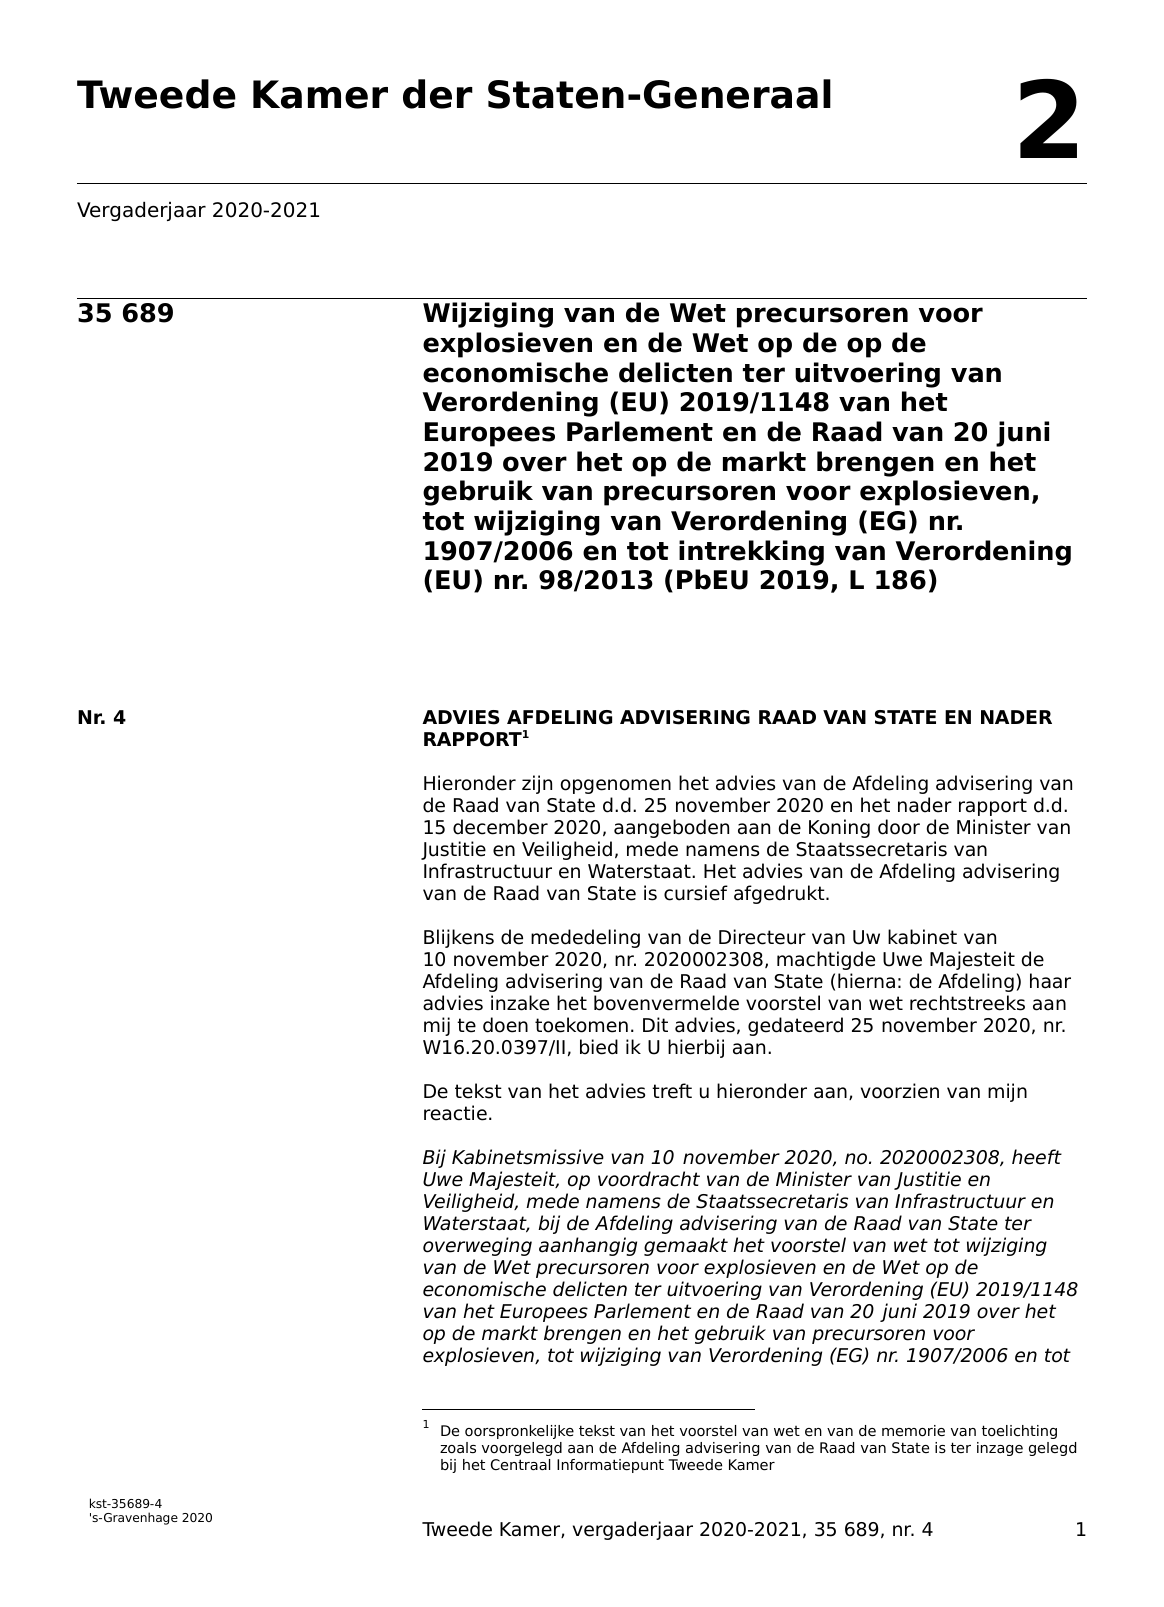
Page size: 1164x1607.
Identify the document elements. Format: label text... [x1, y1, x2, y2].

table_cell Vergaderjaar 2020-2021 [77, 184, 1087, 298]
subtitle Nr. 4 ADVIES AFDELING ADVISERING RAAD VAN STATE EN NADER RAPPORT [77, 707, 1087, 751]
table_header Tweede Kamer der Staten-Generaal [77, 59, 886, 183]
text De tekst van het advies treft u hieronder aan, voorzien van mijn reactie. [422, 1081, 1087, 1125]
subtitle 35 689 Wijziging van de Wet precursoren voor explosieven en de Wet op de op de economische delicten ter uitvoering van Verordening (EU) 2019/1148 van het Europees Parlement en de Raad van 20 juni 2019 over het op de markt brengen en het gebruik van precursoren voor explosieven, tot wijziging van Verordening (EG) nr. 1907/2006 en tot intrekking van Verordening (EU) nr. 98/2013 (PbEU 2019, L 186) [77, 299, 1087, 596]
text De oorspronkelijke tekst van het voorstel van wet en van de memorie van toelichting zoals voorgelegd aan de Afdeling advisering van de Raad van State is ter inzage gelegd bij het Centraal Informatiepunt Tweede Kamer [422, 1418, 1087, 1474]
text 's-Gravenhage 2020 [88, 1511, 323, 1525]
table_header 2 [886, 59, 1087, 183]
text kst-35689-4 [88, 1497, 323, 1511]
text Hieronder zijn opgenomen het advies van de Afdeling advisering van de Raad van State d.d. 25 november 2020 en het nader rapport d.d. 15 december 2020, aangeboden aan de Koning door de Minister van Justitie en Veiligheid, mede namens de Staatssecretaris van Infrastructuur en Waterstaat. Het advies van de Afdeling advisering van de Raad van State is cursief afgedrukt. [422, 773, 1087, 905]
text Blijkens de mededeling van de Directeur van Uw kabinet van 10 november 2020, nr. 2020002308, machtigde Uwe Majesteit de Afdeling advisering van de Raad van State (hierna: de Afdeling) haar advies inzake het bovenvermelde voorstel van wet rechtstreeks aan mij te doen toekomen. Dit advies, gedateerd 25 november 2020, nr. W16.20.0397/II, bied ik U hierbij aan. [422, 927, 1087, 1059]
text Bij Kabinetsmissive van 10 november 2020, no. 2020002308, heeft Uwe Majesteit, op voordracht van de Minister van Justitie en Veiligheid, mede namens de Staatssecretaris van Infrastructuur en Waterstaat, bij de Afdeling advisering van de Raad van State ter overweging aanhangig gemaakt het voorstel van wet tot wijziging van de Wet precursoren voor explosieven en de Wet op de economische delicten ter uitvoering van Verordening (EU) 2019/1148 van het Europees Parlement en de Raad van 20 juni 2019 over het op de markt brengen en het gebruik van precursoren voor explosieven, tot wijziging van Verordening (EG) nr. 1907/2006 en tot [422, 1147, 1087, 1367]
